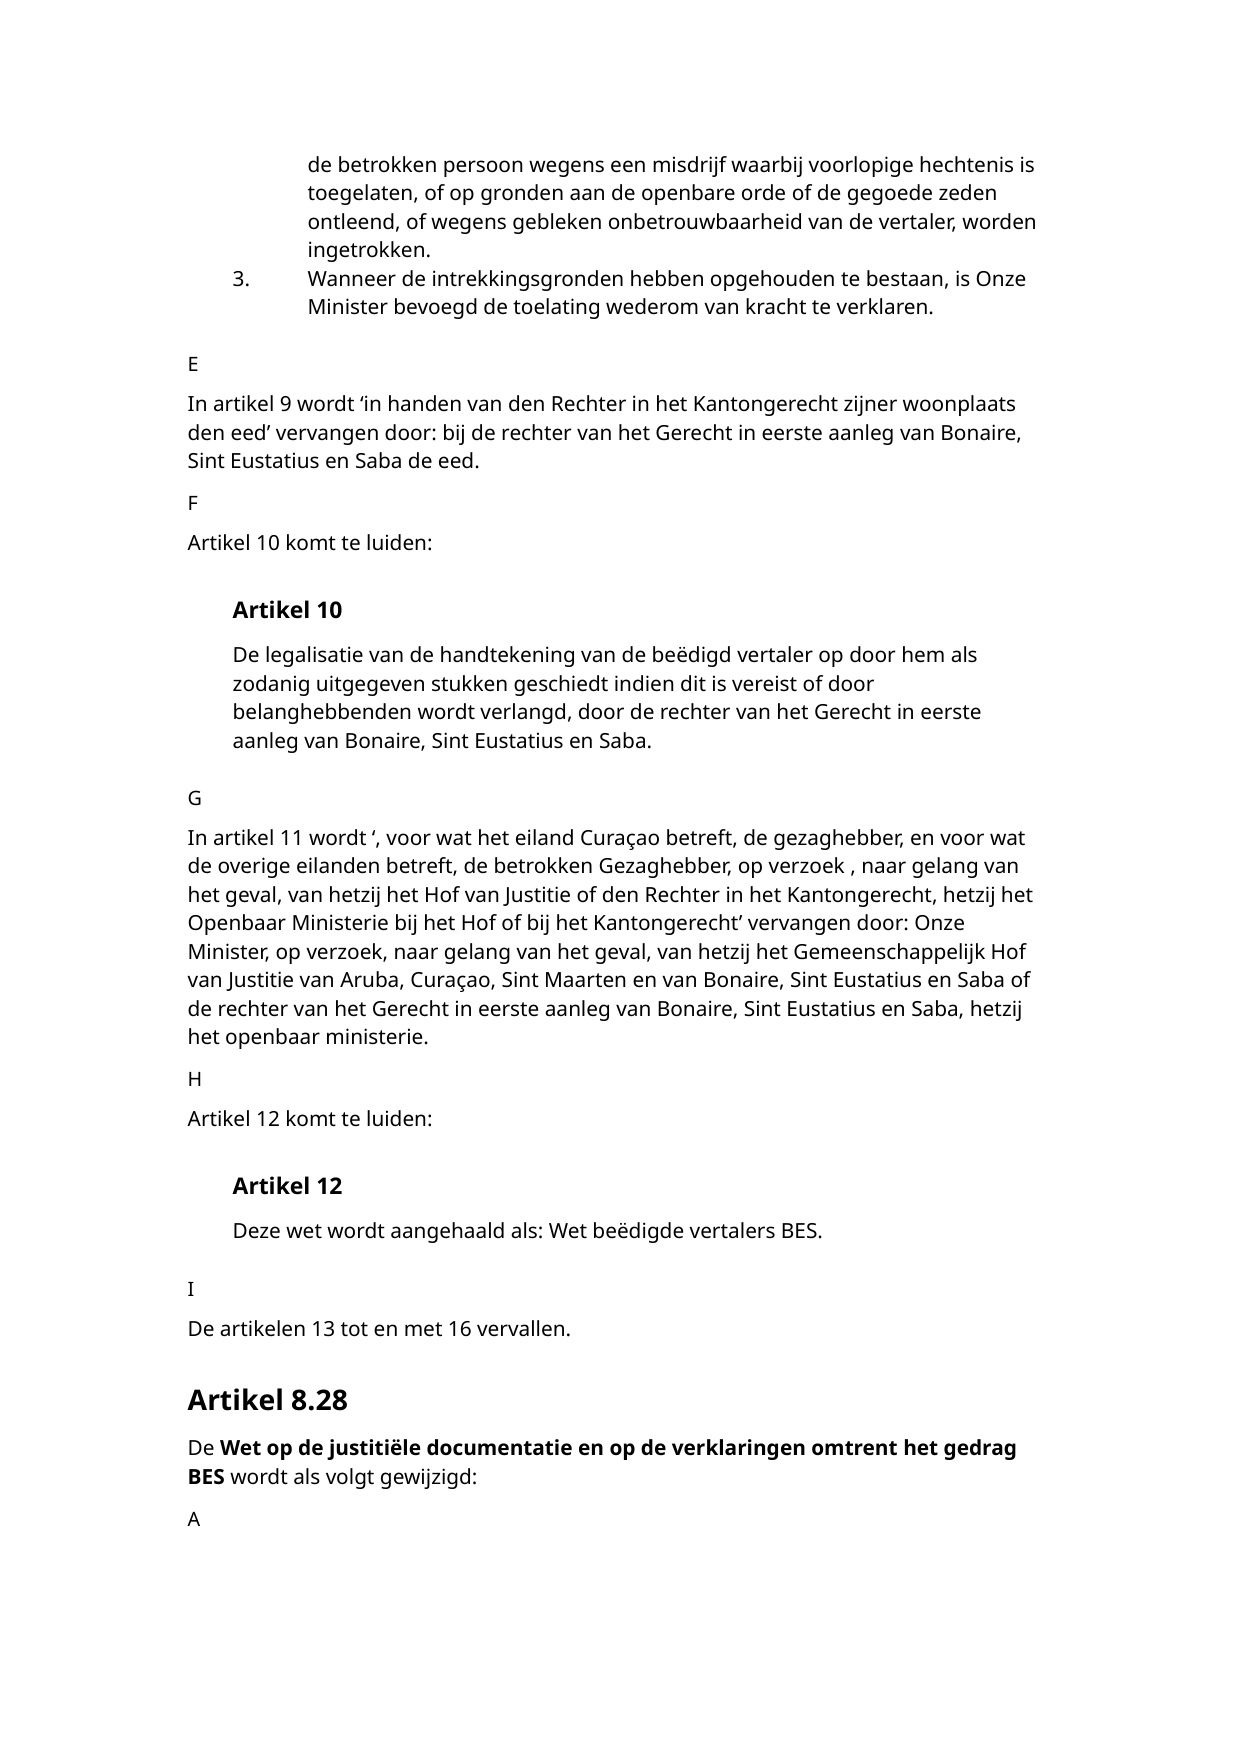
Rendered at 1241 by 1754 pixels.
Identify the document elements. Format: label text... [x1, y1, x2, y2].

text A [187, 1505, 1053, 1532]
text E [187, 351, 1053, 378]
text F [187, 490, 1053, 517]
text De legalisatie van de handtekening van de beëdigd vertaler op door hem als zodanig uitgegeven stukken geschiedt indien dit is vereist of door belanghebbenden wordt verlangd, door de rechter van het Gerecht in eerste aanleg van Bonaire, Sint Eustatius en Saba. [232, 641, 1053, 754]
text I [187, 1275, 1053, 1302]
text De artikelen 13 tot en met 16 vervallen. [187, 1314, 1053, 1342]
list Wanneer de intrekkingsgronden hebben opgehouden te bestaan, is Onze Minister bevoegd de toelating wederom van kracht te verklaren. [232, 264, 1053, 321]
subtitle Artikel 10 [232, 594, 1053, 626]
text In artikel 11 wordt ‘, voor wat het eiland Curaçao betreft, de gezaghebber, en voor wat de overige eilanden betreft, de betrokken Gezaghebber, op verzoek , naar gelang van het geval, van hetzij het Hof van Justitie of den Rechter in het Kantongerecht, hetzij het Openbaar Ministerie bij het Hof of bij het Kantongerecht’ vervangen door: Onze Minister, op verzoek, naar gelang van het geval, van hetzij het Gemeenschappelijk Hof van Justitie van Aruba, Curaçao, Sint Maarten en van Bonaire, Sint Eustatius en Saba of de rechter van het Gerecht in eerste aanleg van Bonaire, Sint Eustatius en Saba, hetzij het openbaar ministerie. [187, 823, 1053, 1051]
text De Wet op de justitiële documentatie en op de verklaringen omtrent het gedrag BES wordt als volgt gewijzigd: [187, 1433, 1053, 1490]
text Deze wet wordt aangehaald als: Wet beëdigde vertalers BES. [232, 1217, 1053, 1245]
text In artikel 9 wordt ‘in handen van den Rechter in het Kantongerecht zijner woonplaats den eed’ vervangen door: bij de rechter van het Gerecht in eerste aanleg van Bonaire, Sint Eustatius en Saba de eed. [187, 389, 1053, 475]
text Artikel 10 komt te luiden: [187, 528, 1053, 557]
text G [187, 784, 1053, 811]
text Artikel 12 komt te luiden: [187, 1104, 1053, 1133]
subtitle Artikel 12 [232, 1170, 1053, 1202]
list de betrokken persoon wegens een misdrijf waarbij voorlopige hechtenis is toegelaten, of op gronden aan de openbare orde of de gegoede zeden ontleend, of wegens gebleken onbetrouwbaarheid van de vertaler, worden ingetrokken. [232, 150, 1053, 264]
text H [187, 1066, 1053, 1093]
subtitle Artikel 8.28 [187, 1380, 1053, 1418]
